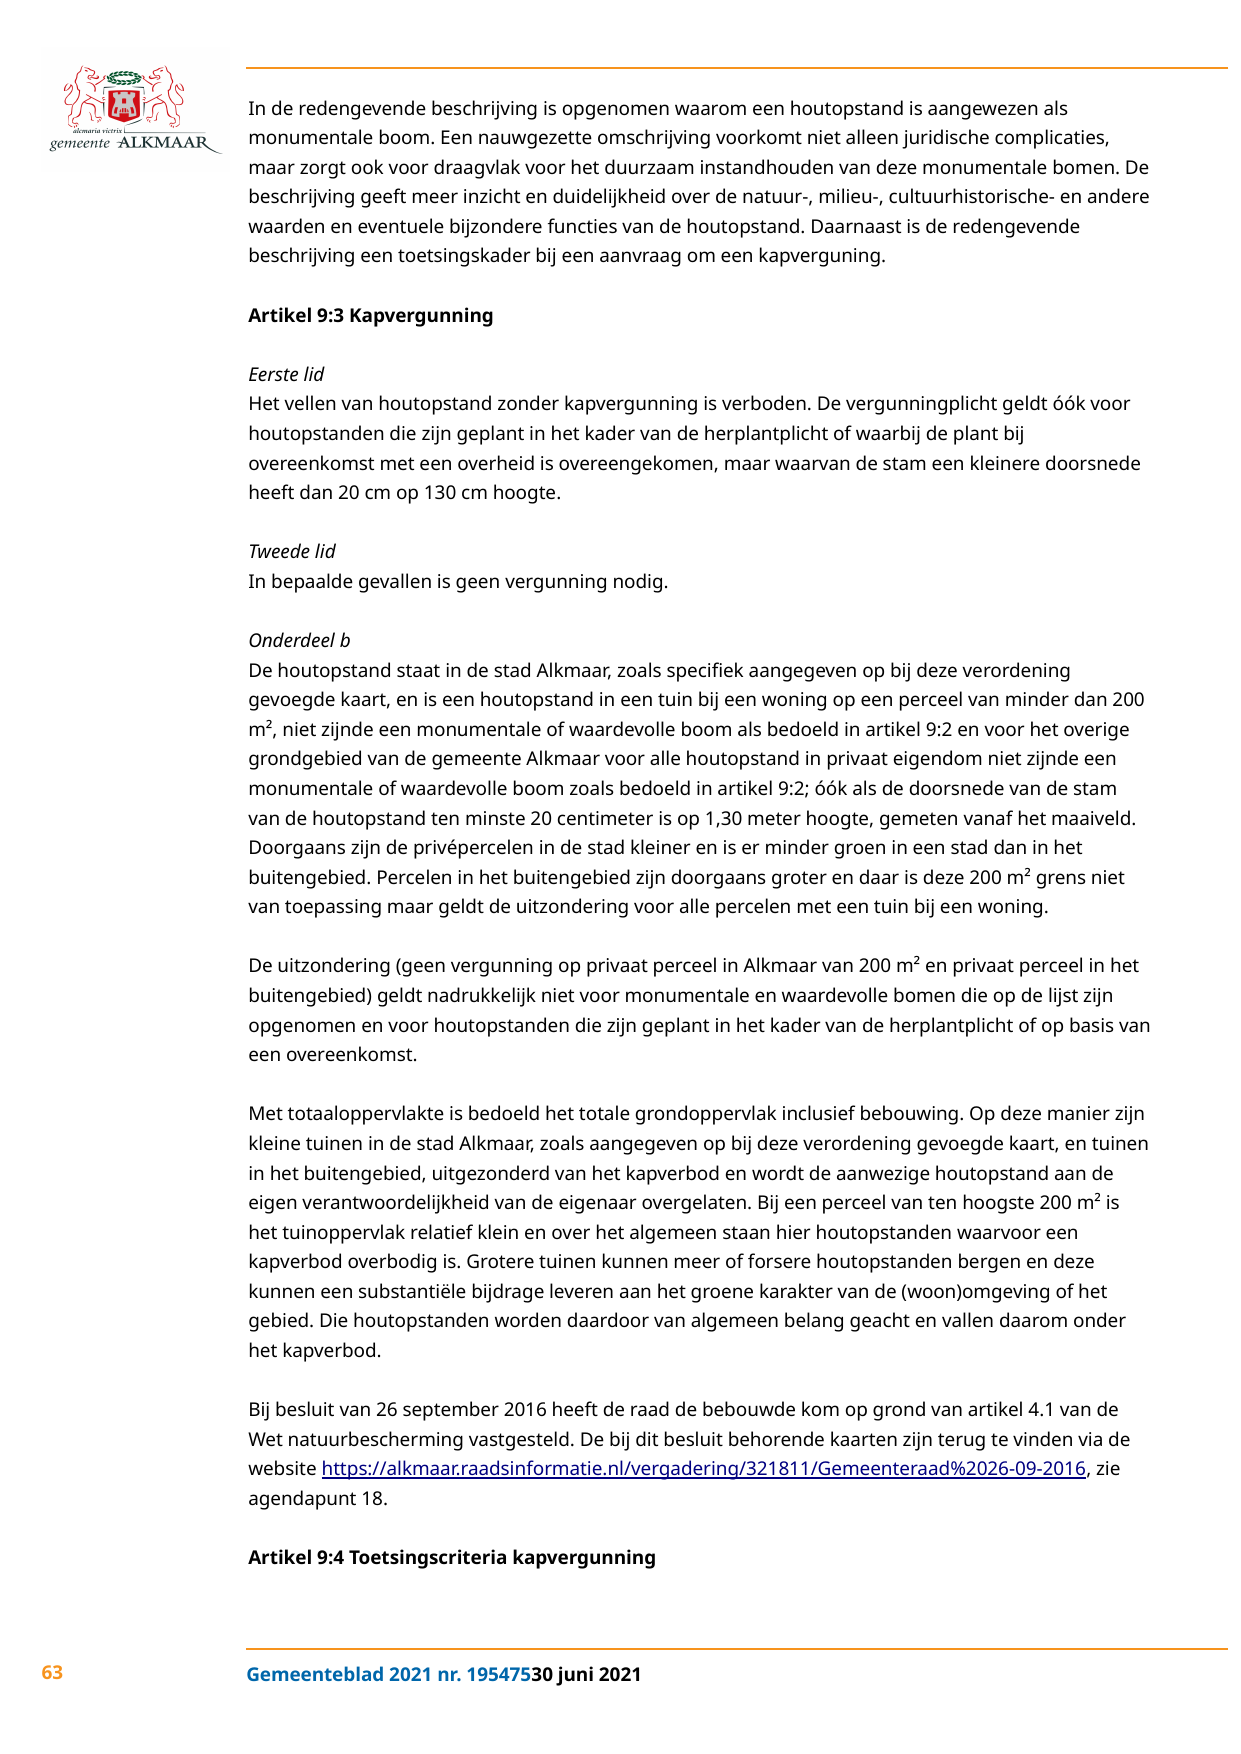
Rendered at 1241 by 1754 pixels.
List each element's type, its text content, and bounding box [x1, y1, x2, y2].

text De uitzondering (geen vergunning op privaat perceel in Alkmaar van 200 m² en privaat perceel in het buitengebied) geldt nadrukkelijk niet voor monumentale en waardevolle bomen die op de lijst zijn opgenomen en voor houtopstanden die zijn geplant in het kader van de herplantplicht of op basis van een overeenkomst. [248, 953, 1152, 1067]
text Artikel 9:3 Kapvergunning [248, 302, 1152, 328]
text In de redengevende beschrijving is opgenomen waarom een houtopstand is aangewezen als monumentale boom. Een nauwgezette omschrijving voorkomt niet alleen juridische complicaties, maar zorgt ook voor draagvlak voor het duurzaam instandhouden van deze monumentale bomen. De beschrijving geeft meer inzicht en duidelijkheid over de natuur-, milieu-, cultuurhistorische- en andere waarden en eventuele bijzondere functies van de houtopstand. Daarnaast is de redengevende beschrijving een toetsingskader bij een aanvraag om een kapverguning. [248, 95, 1152, 268]
text In bepaalde gevallen is geen vergunning nodig. [248, 568, 1152, 594]
picture [41, 47, 231, 172]
text Artikel 9:4 Toetsingscriteria kapvergunning [248, 1544, 1152, 1570]
text Met totaaloppervlakte is bedoeld het totale grondoppervlak inclusief bebouwing. Op deze manier zijn kleine tuinen in de stad Alkmaar, zoals aangegeven op bij deze verordening gevoegde kaart, en tuinen in het buitengebied, uitgezonderd van het kapverbod en wordt de aanwezige houtopstand aan de eigen verantwoordelijkheid van de eigenaar overgelaten. Bij een perceel van ten hoogste 200 m² is het tuinoppervlak relatief klein en over het algemeen staan hier houtopstanden waarvoor een kapverbod overbodig is. Grotere tuinen kunnen meer of forsere houtopstanden bergen en deze kunnen een substantiële bijdrage leveren aan het groene karakter van de (woon)omgeving of het gebied. Die houtopstanden worden daardoor van algemeen belang geacht en vallen daarom onder het kapverbod. [248, 1101, 1152, 1363]
text Bij besluit van 26 september 2016 heeft de raad de bebouwde kom op grond van artikel 4.1 van de Wet natuurbescherming vastgesteld. De bij dit besluit behorende kaarten zijn terug te vinden via de website https://alkmaar.raadsinformatie.nl/vergadering/321811/Gemeenteraad%2026-09-2016, zie agendapunt 18. [248, 1396, 1152, 1511]
text De houtopstand staat in de stad Alkmaar, zoals specifiek aangegeven op bij deze verordening gevoegde kaart, en is een houtopstand in een tuin bij een woning op een perceel van minder dan 200 m², niet zijnde een monumentale of waardevolle boom als bedoeld in artikel 9:2 en voor het overige grondgebied van de gemeente Alkmaar voor alle houtopstand in privaat eigendom niet zijnde een monumentale of waardevolle boom zoals bedoeld in artikel 9:2; óók als de doorsnede van de stam van de houtopstand ten minste 20 centimeter is op 1,30 meter hoogte, gemeten vanaf het maaiveld. Doorgaans zijn de privépercelen in de stad kleiner en is er minder groen in een stad dan in het buitengebied. Percelen in het buitengebied zijn doorgaans groter en daar is deze 200 m² grens niet van toepassing maar geldt de uitzondering voor alle percelen met een tuin bij een woning. [248, 657, 1152, 919]
text Het vellen van houtopstand zonder kapvergunning is verboden. De vergunningplicht geldt óók voor houtopstanden die zijn geplant in het kader van de herplantplicht of waarbij de plant bij overeenkomst met een overheid is overeengekomen, maar waarvan de stam een kleinere doorsnede heeft dan 20 cm op 130 cm hoogte. [248, 391, 1152, 505]
text Eerste lid [248, 361, 1152, 387]
text Onderdeel b [248, 627, 1152, 653]
text Tweede lid [248, 538, 1152, 564]
